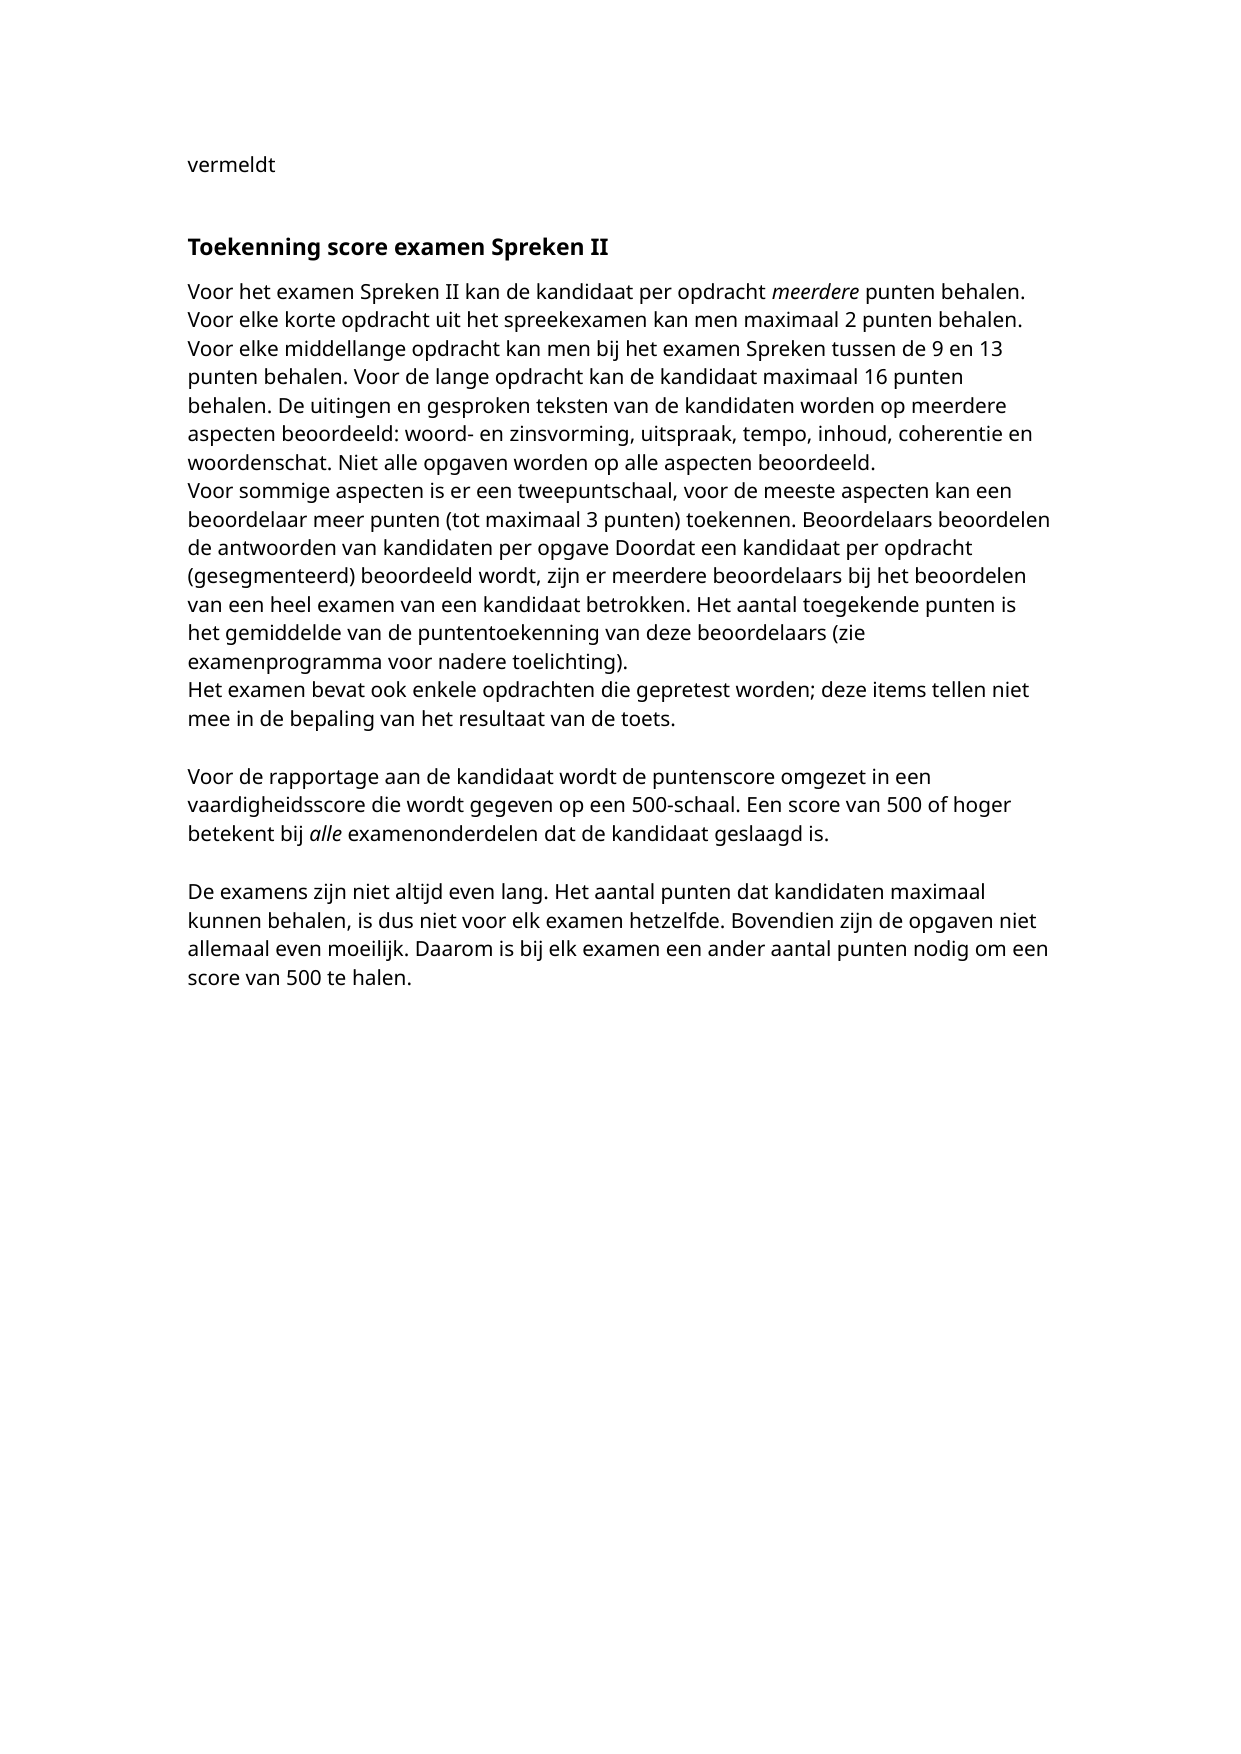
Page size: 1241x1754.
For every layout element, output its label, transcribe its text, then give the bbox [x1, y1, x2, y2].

text Voor de rapportage aan de kandidaat wordt de puntenscore omgezet in een vaardigheidsscore die wordt gegeven op een 500-schaal. Een score van 500 of hoger betekent bij alle examenonderdelen dat de kandidaat geslaagd is. [187, 762, 1053, 847]
text De examens zijn niet altijd even lang. Het aantal punten dat kandidaten maximaal kunnen behalen, is dus niet voor elk examen hetzelfde. Bovendien zijn de opgaven niet allemaal even moeilijk. Daarom is bij elk examen een ander aantal punten nodig om een score van 500 te halen. [187, 877, 1053, 991]
text Voor het examen Spreken II kan de kandidaat per opdracht meerdere punten behalen. Voor elke korte opdracht uit het spreekexamen kan men maximaal 2 punten behalen. Voor elke middellange opdracht kan men bij het examen Spreken tussen de 9 en 13 punten behalen. Voor de lange opdracht kan de kandidaat maximaal 16 punten behalen. De uitingen en gesproken teksten van de kandidaten worden op meerdere aspecten beoordeeld: woord- en zinsvorming, uitspraak, tempo, inhoud, coherentie en woordenschat. Niet alle opgaven worden op alle aspecten beoordeeld. [187, 277, 1053, 476]
text Voor sommige aspecten is er een tweepuntschaal, voor de meeste aspecten kan een beoordelaar meer punten (tot maximaal 3 punten) toekennen. Beoordelaars beoordelen de antwoorden van kandidaten per opgave Doordat een kandidaat per opdracht (gesegmenteerd) beoordeeld wordt, zijn er meerdere beoordelaars bij het beoordelen van een heel examen van een kandidaat betrokken. Het aantal toegekende punten is het gemiddelde van de puntentoekenning van deze beoordelaars (zie examenprogramma voor nadere toelichting). [187, 476, 1053, 675]
text Het examen bevat ook enkele opdrachten die gepretest worden; deze items tellen niet mee in de bepaling van het resultaat van de toets. [187, 675, 1053, 732]
subtitle Toekenning score examen Spreken II [187, 231, 1053, 262]
text vermeldt [187, 150, 1053, 178]
